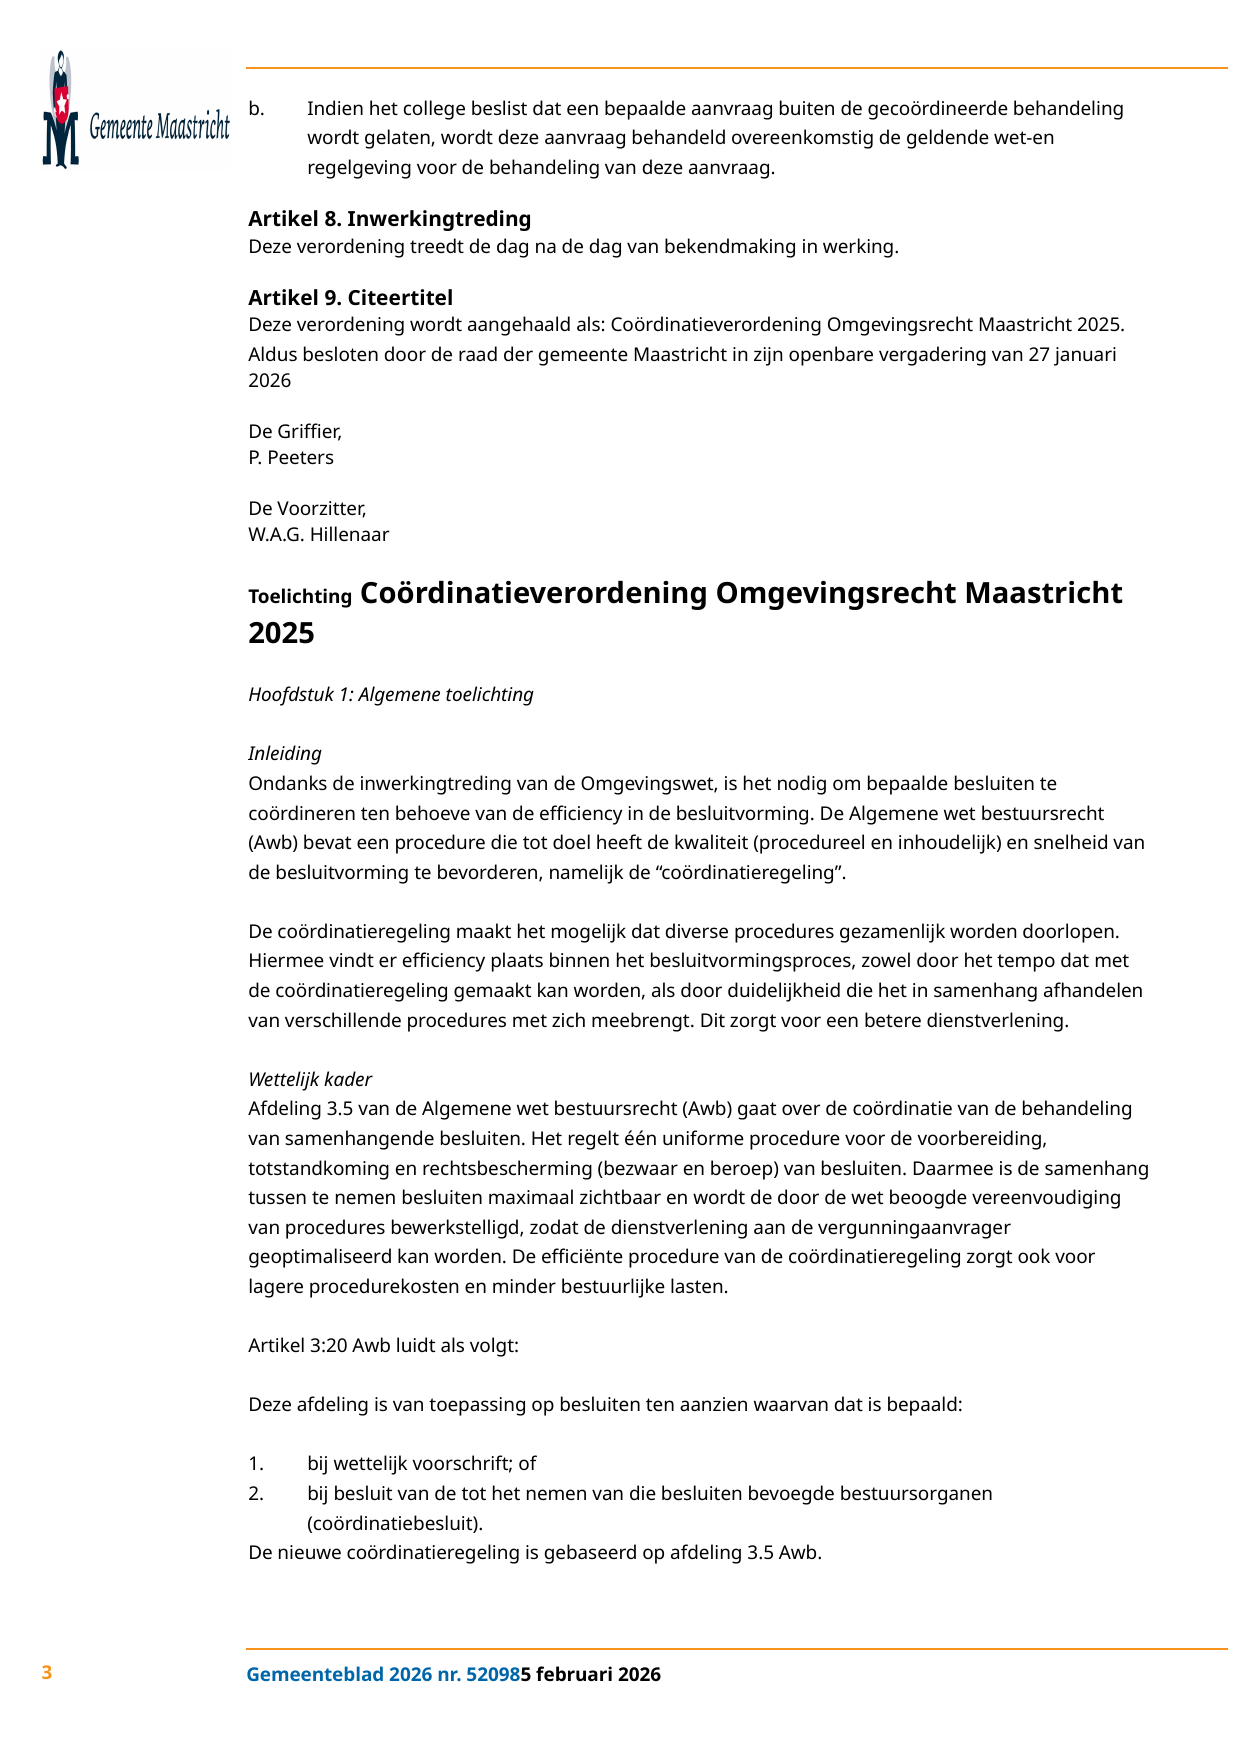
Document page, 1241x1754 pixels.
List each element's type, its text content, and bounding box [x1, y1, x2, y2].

list Indien het college beslist dat een bepaalde aanvraag buiten de gecoördineerde behandeling wordt gelaten, wordt deze aanvraag behandeld overeenkomstig de geldende wet-en regelgeving voor de behandeling van deze aanvraag. [248, 95, 1152, 180]
text Toelichting Coördinatieverordening Omgevingsrecht Maastricht 2025 [248, 573, 1152, 652]
text Ondanks de inwerkingtreding van de Omgevingswet, is het nodig om bepaalde besluiten te coördineren ten behoeve van de efficiency in de besluitvorming. De Algemene wet bestuursrecht (Awb) bevat een procedure die tot doel heeft de kwaliteit (procedureel en inhoudelijk) en snelheid van de besluitvorming te bevorderen, namelijk de “coördinatieregeling”. [248, 770, 1152, 884]
list bij besluit van de tot het nemen van die besluiten bevoegde bestuursorganen (coördinatiebesluit). [248, 1480, 1152, 1535]
text De Griffier, [248, 418, 1152, 444]
text Deze verordening treedt de dag na de dag van bekendmaking in werking. [248, 233, 1152, 258]
text P. Peeters [248, 444, 1152, 470]
text Artikel 8. Inwerkingtreding [248, 204, 1152, 233]
text Artikel 3:20 Awb luidt als volgt: [248, 1332, 1152, 1358]
picture [41, 47, 231, 172]
text Afdeling 3.5 van de Algemene wet bestuursrecht (Awb) gaat over de coördinatie van de behandeling van samenhangende besluiten. Het regelt één uniforme procedure voor de voorbereiding, totstandkoming en rechtsbescherming (bezwaar en beroep) van besluiten. Daarmee is de samenhang tussen te nemen besluiten maximaal zichtbaar en wordt de door de wet beoogde vereenvoudiging van procedures bewerkstelligd, zodat de dienstverlening aan de vergunningaanvrager geoptimaliseerd kan worden. De efficiënte procedure van de coördinatieregeling zorgt ook voor lagere procedurekosten en minder bestuurlijke lasten. [248, 1096, 1152, 1299]
text Hoofdstuk 1: Algemene toelichting [248, 681, 1152, 707]
text De nieuwe coördinatieregeling is gebaseerd op afdeling 3.5 Awb. [248, 1539, 1152, 1565]
text De Voorzitter, [248, 496, 1152, 521]
text Inleiding [248, 741, 1152, 766]
text Deze afdeling is van toepassing op besluiten ten aanzien waarvan dat is bepaald: [248, 1391, 1152, 1417]
list bij wettelijk voorschrift; of [248, 1451, 1152, 1476]
text Wettelijk kader [248, 1066, 1152, 1092]
text Aldus besloten door de raad der gemeente Maastricht in zijn openbare vergadering van 27 januari 2026 [248, 341, 1152, 393]
text Artikel 9. Citeertitel [248, 283, 1152, 312]
text Deze verordening wordt aangehaald als: Coördinatieverordening Omgevingsrecht Maastricht 2025. [248, 312, 1152, 337]
text W.A.G. Hillenaar [248, 521, 1152, 547]
text De coördinatieregeling maakt het mogelijk dat diverse procedures gezamenlijk worden doorlopen. Hiermee vindt er efficiency plaats binnen het besluitvormingsproces, zowel door het tempo dat met de coördinatieregeling gemaakt kan worden, als door duidelijkheid die het in samenhang afhandelen van verschillende procedures met zich meebrengt. Dit zorgt voor een betere dienstverlening. [248, 918, 1152, 1032]
